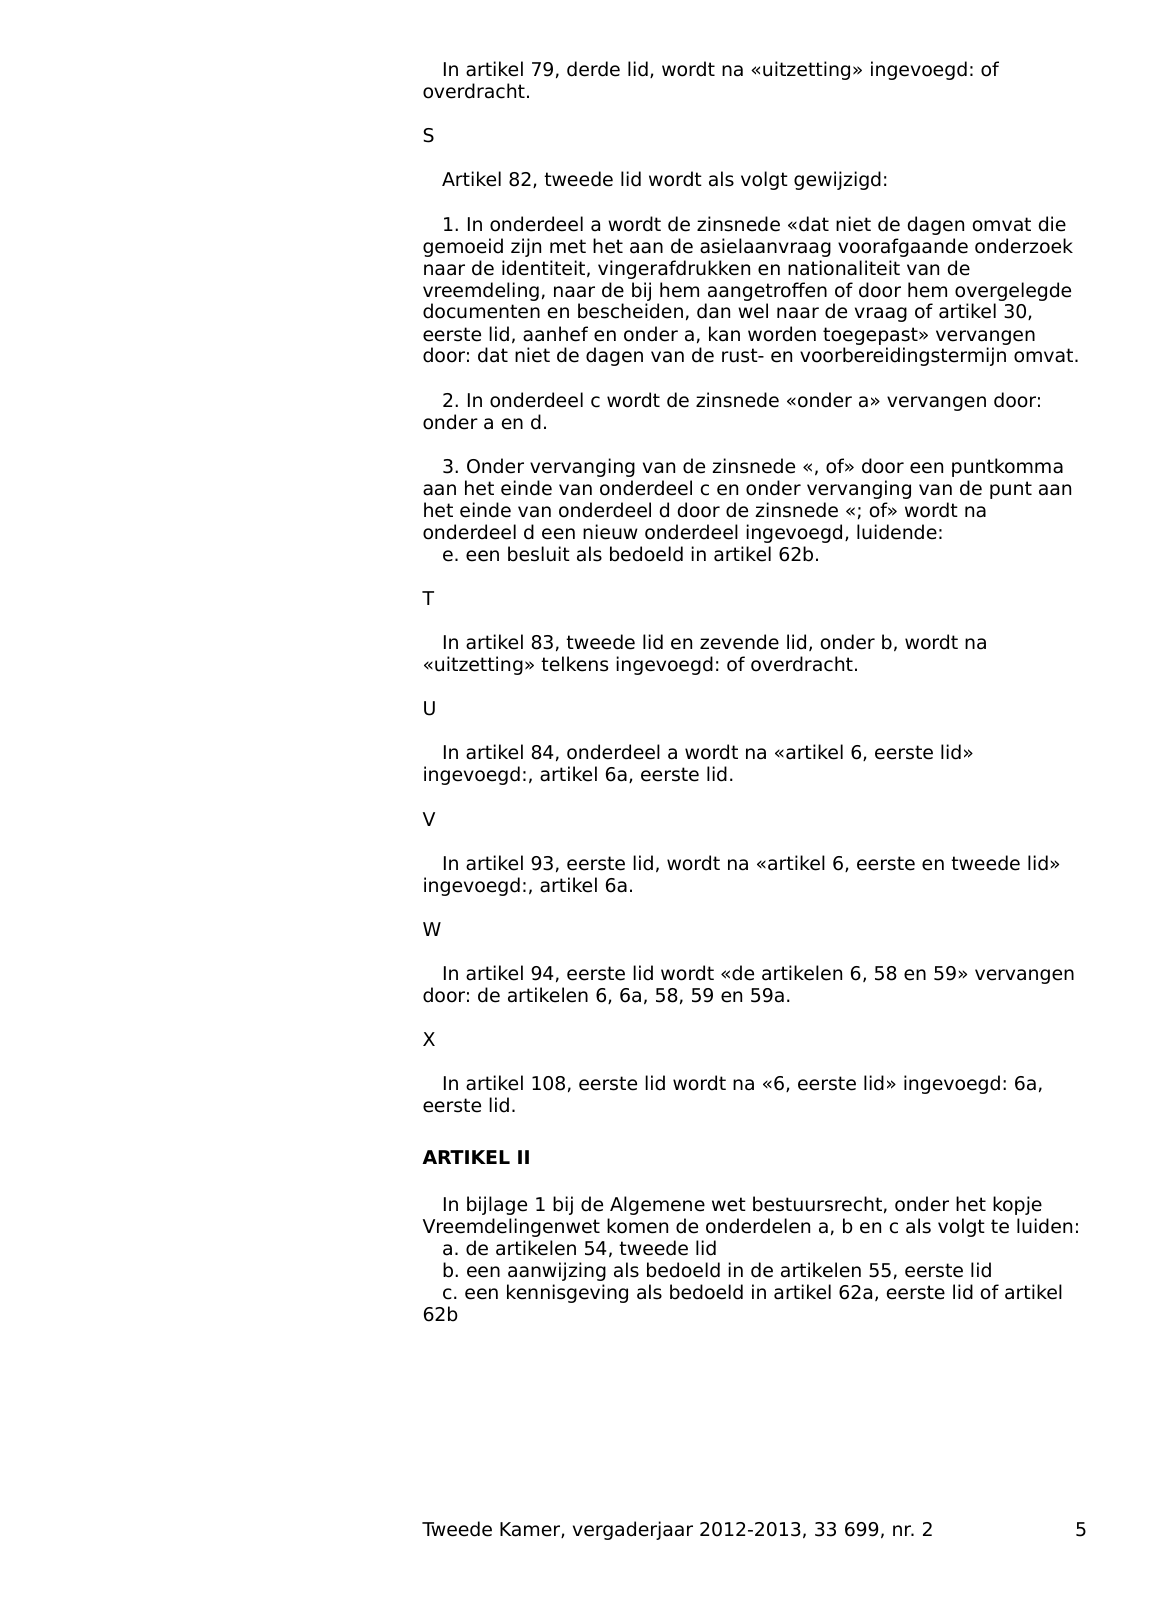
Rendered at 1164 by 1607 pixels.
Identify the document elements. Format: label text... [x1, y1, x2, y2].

text In bijlage 1 bij de Algemene wet bestuursrecht, onder het kopje Vreemdelingenwet komen de onderdelen a, b en c als volgt te luiden: [422, 1194, 1087, 1238]
text In artikel 79, derde lid, wordt na «uitzetting» ingevoegd: of overdracht. [422, 59, 1087, 103]
text S [422, 125, 1087, 147]
text In artikel 83, tweede lid en zevende lid, onder b, wordt na «uitzetting» telkens ingevoegd: of overdracht. [422, 632, 1087, 676]
text 2. In onderdeel c wordt de zinsnede «onder a» vervangen door: onder a en d. [422, 389, 1087, 433]
text W [422, 919, 1087, 941]
text 1. In onderdeel a wordt de zinsnede «dat niet de dagen omvat die gemoeid zijn met het aan de asielaanvraag voorafgaande onderzoek naar de identiteit, vingerafdrukken en nationaliteit van de vreemdeling, naar de bij hem aangetroffen of door hem overgelegde documenten en bescheiden, dan wel naar de vraag of artikel 30, eerste lid, aanhef en onder a, kan worden toegepast» vervangen door: dat niet de dagen van de rust- en voorbereidingstermijn omvat. [422, 213, 1087, 367]
text V [422, 808, 1087, 830]
text In artikel 94, eerste lid wordt «de artikelen 6, 58 en 59» vervangen door: de artikelen 6, 6a, 58, 59 en 59a. [422, 963, 1087, 1007]
text U [422, 698, 1087, 720]
text X [422, 1029, 1087, 1051]
text b. een aanwijzing als bedoeld in de artikelen 55, eerste lid [422, 1260, 1087, 1282]
text In artikel 93, eerste lid, wordt na «artikel 6, eerste en tweede lid» ingevoegd:, artikel 6a. [422, 853, 1087, 897]
text T [422, 588, 1087, 610]
text e. een besluit als bedoeld in artikel 62b. [422, 544, 1087, 566]
text 3. Onder vervanging van de zinsnede «, of» door een puntkomma aan het einde van onderdeel c en onder vervanging van de punt aan het einde van onderdeel d door de zinsnede «; of» wordt na onderdeel d een nieuw onderdeel ingevoegd, luidende: [422, 456, 1087, 544]
text In artikel 84, onderdeel a wordt na «artikel 6, eerste lid» ingevoegd:, artikel 6a, eerste lid. [422, 742, 1087, 786]
text c. een kennisgeving als bedoeld in artikel 62a, eerste lid of artikel 62b [422, 1282, 1087, 1326]
subtitle ARTIKEL II [422, 1147, 1087, 1169]
text a. de artikelen 54, tweede lid [422, 1238, 1087, 1260]
text In artikel 108, eerste lid wordt na «6, eerste lid» ingevoegd: 6a, eerste lid. [422, 1073, 1087, 1117]
text Artikel 82, tweede lid wordt als volgt gewijzigd: [422, 169, 1087, 191]
